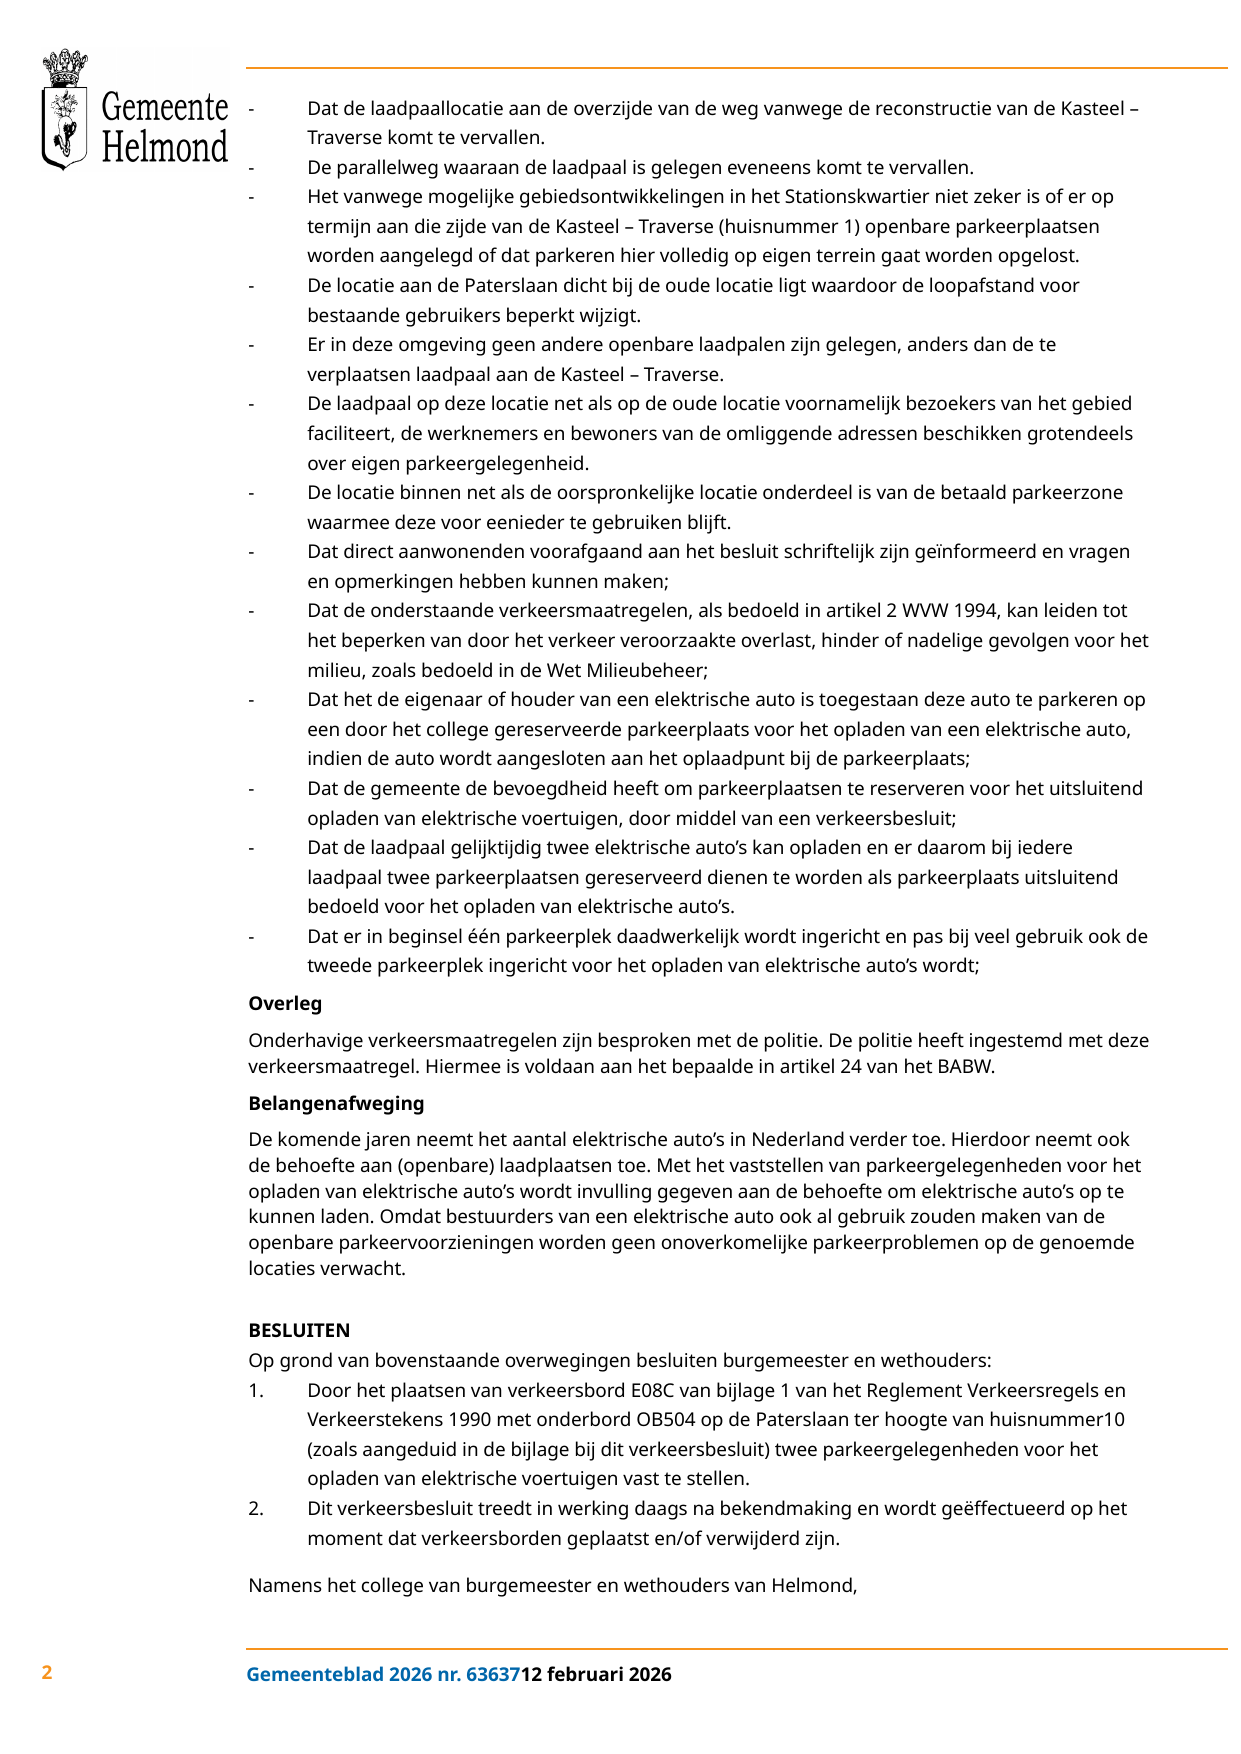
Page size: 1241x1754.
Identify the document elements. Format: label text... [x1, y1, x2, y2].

text Overleg [248, 991, 1152, 1016]
text Op grond van bovenstaande overwegingen besluiten burgemeester en wethouders: [248, 1347, 1152, 1373]
list De laadpaal op deze locatie net als op de oude locatie voornamelijk bezoekers van het gebied faciliteert, de werknemers en bewoners van de omliggende adressen beschikken grotendeels over eigen parkeergelegenheid. [248, 391, 1152, 476]
list Dat de gemeente de bevoegdheid heeft om parkeerplaatsen te reserveren voor het uitsluitend opladen van elektrische voertuigen, door middel van een verkeersbesluit; [248, 775, 1152, 831]
list Dat de laadpaal gelijktijdig twee elektrische auto’s kan opladen en er daarom bij iedere laadpaal twee parkeerplaatsen gereserveerd dienen te worden als parkeerplaats uitsluitend bedoeld voor het opladen van elektrische auto’s. [248, 834, 1152, 919]
text Onderhavige verkeersmaatregelen zijn besproken met de politie. De politie heeft ingestemd met deze verkeersmaatregel. Hiermee is voldaan aan het bepaalde in artikel 24 van het BABW. [248, 1027, 1152, 1079]
list De parallelweg waaraan de laadpaal is gelegen eveneens komt te vervallen. [248, 154, 1152, 180]
text BESLUITEN [248, 1318, 1152, 1343]
list Dat er in beginsel één parkeerplek daadwerkelijk wordt ingericht en pas bij veel gebruik ook de tweede parkeerplek ingericht voor het opladen van elektrische auto’s wordt; [248, 923, 1152, 978]
list Dat de onderstaande verkeersmaatregelen, als bedoeld in artikel 2 WVW 1994, kan leiden tot het beperken van door het verkeer veroorzaakte overlast, hinder of nadelige gevolgen voor het milieu, zoals bedoeld in de Wet Milieubeheer; [248, 598, 1152, 683]
list Het vanwege mogelijke gebiedsontwikkelingen in het Stationskwartier niet zeker is of er op termijn aan die zijde van de Kasteel – Traverse (huisnummer 1) openbare parkeerplaatsen worden aangelegd of dat parkeren hier volledig op eigen terrein gaat worden opgelost. [248, 183, 1152, 268]
list Dat het de eigenaar of houder van een elektrische auto is toegestaan deze auto te parkeren op een door het college gereserveerde parkeerplaats voor het opladen van een elektrische auto, indien de auto wordt aangesloten aan het oplaadpunt bij de parkeerplaats; [248, 686, 1152, 771]
list De locatie aan de Paterslaan dicht bij de oude locatie ligt waardoor de loopafstand voor bestaande gebruikers beperkt wijzigt. [248, 272, 1152, 328]
text Namens het college van burgemeester en wethouders van Helmond, [248, 1573, 1152, 1598]
list De locatie binnen net als de oorspronkelijke locatie onderdeel is van de betaald parkeerzone waarmee deze voor eenieder te gebruiken blijft. [248, 479, 1152, 535]
list Dat de laadpaallocatie aan de overzijde van de weg vanwege de reconstructie van de Kasteel – Traverse komt te vervallen. [248, 95, 1152, 150]
list Dat direct aanwonenden voorafgaand aan het besluit schriftelijk zijn geïnformeerd en vragen en opmerkingen hebben kunnen maken; [248, 538, 1152, 594]
list Dit verkeersbesluit treedt in werking daags na bekendmaking en wordt geëffectueerd op het moment dat verkeersborden geplaatst en/of verwijderd zijn. [248, 1495, 1152, 1551]
list Er in deze omgeving geen andere openbare laadpalen zijn gelegen, anders dan de te verplaatsen laadpaal aan de Kasteel – Traverse. [248, 331, 1152, 387]
list Door het plaatsen van verkeersbord E08C van bijlage 1 van het Reglement Verkeersregels en Verkeerstekens 1990 met onderbord OB504 op de Paterslaan ter hoogte van huisnummer10 (zoals aangeduid in de bijlage bij dit verkeersbesluit) twee parkeergelegenheden voor het opladen van elektrische voertuigen vast te stellen. [248, 1377, 1152, 1491]
text Belangenafweging [248, 1090, 1152, 1115]
text De komende jaren neemt het aantal elektrische auto’s in Nederland verder toe. Hierdoor neemt ook de behoefte aan (openbare) laadplaatsen toe. Met het vaststellen van parkeergelegenheden voor het opladen van elektrische auto’s wordt invulling gegeven aan de behoefte om elektrische auto’s op te kunnen laden. Omdat bestuurders van een elektrische auto ook al gebruik zouden maken van de openbare parkeervoorzieningen worden geen onoverkomelijke parkeerproblemen op de genoemde locaties verwacht. [248, 1126, 1152, 1281]
picture [41, 47, 231, 172]
